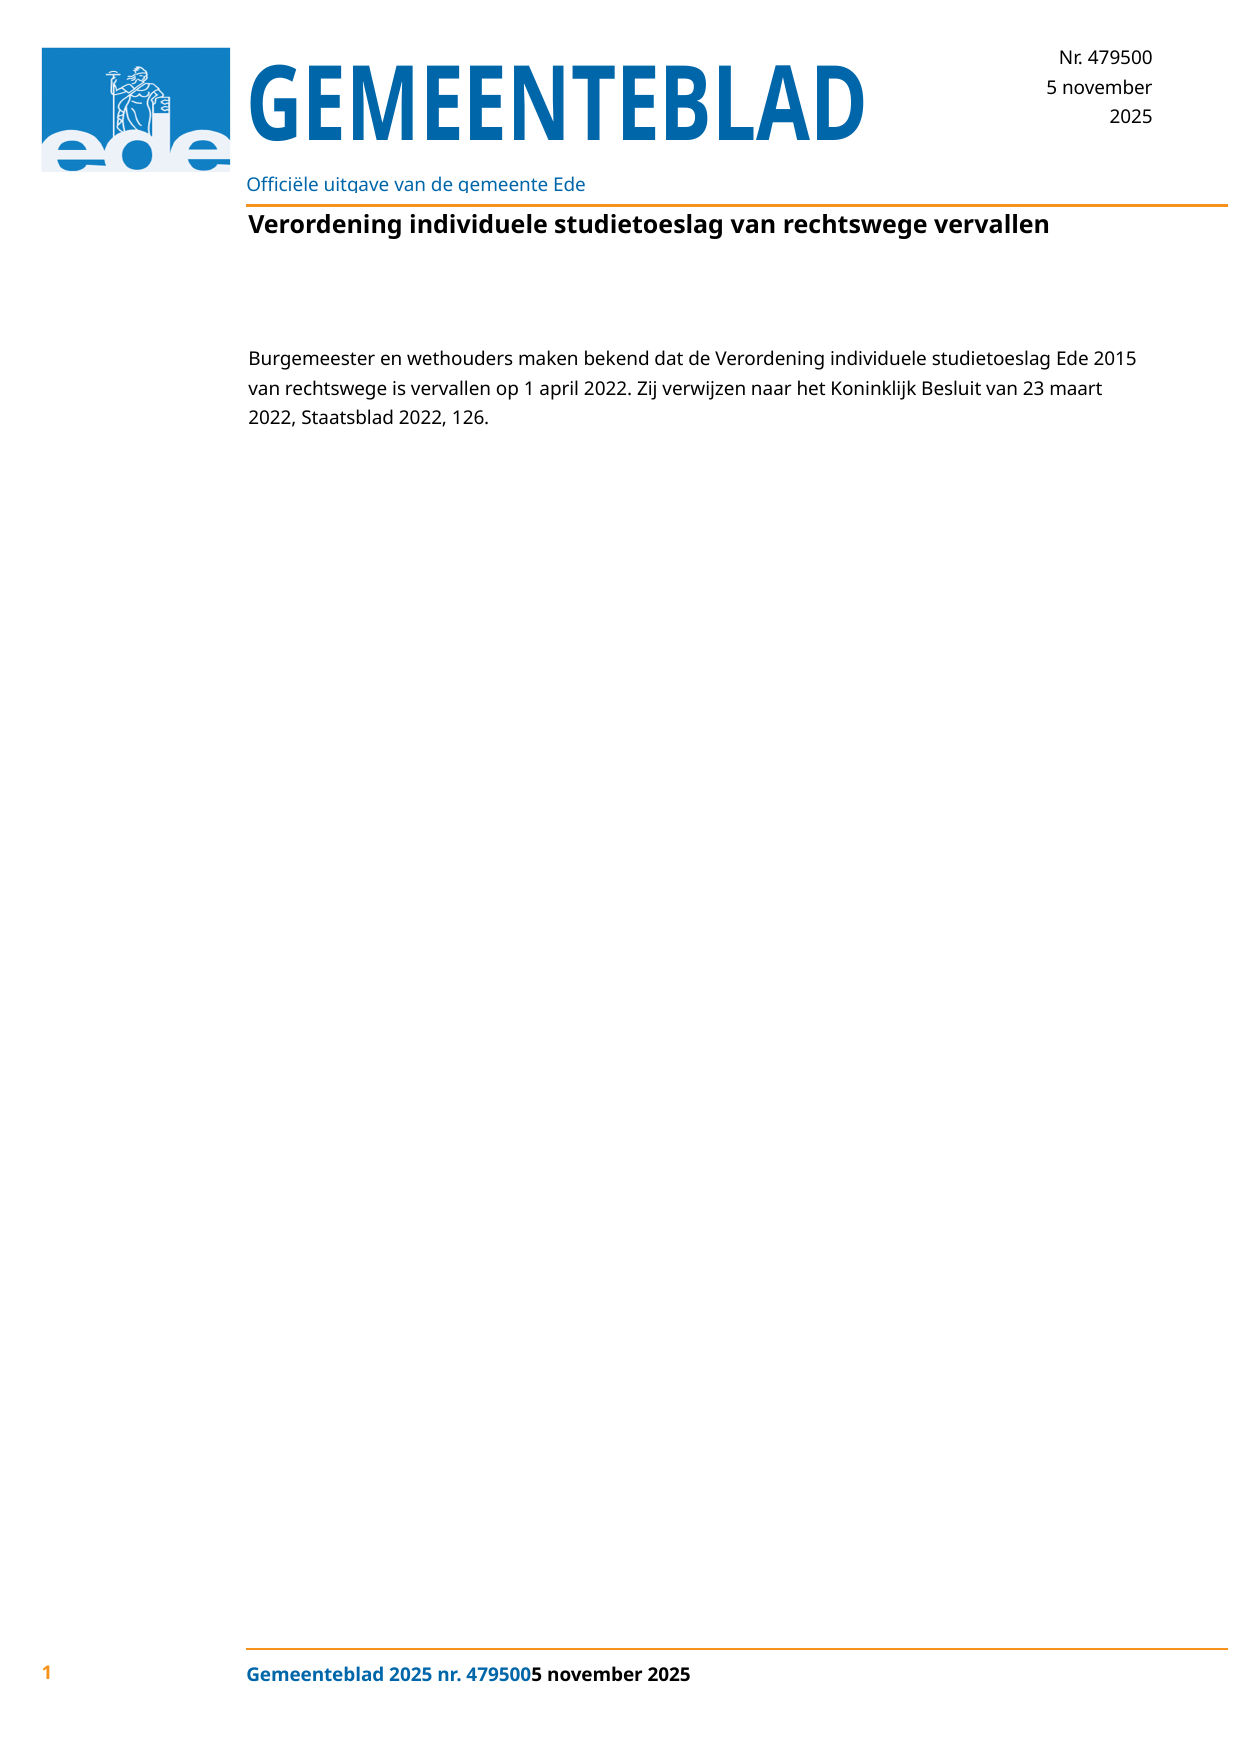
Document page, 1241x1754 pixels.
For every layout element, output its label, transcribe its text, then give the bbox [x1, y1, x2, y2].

text Verordening individuele studietoeslag van rechtswege vervallen [248, 207, 1152, 241]
text Burgemeester en wethouders maken bekend dat de Verordening individuele studietoeslag Ede 2015 van rechtswege is vervallen op 1 april 2022. Zij verwijzen naar het Koninklijk Besluit van 23 maart 2022, Staatsblad 2022, 126. [248, 345, 1152, 430]
picture [41, 47, 231, 172]
